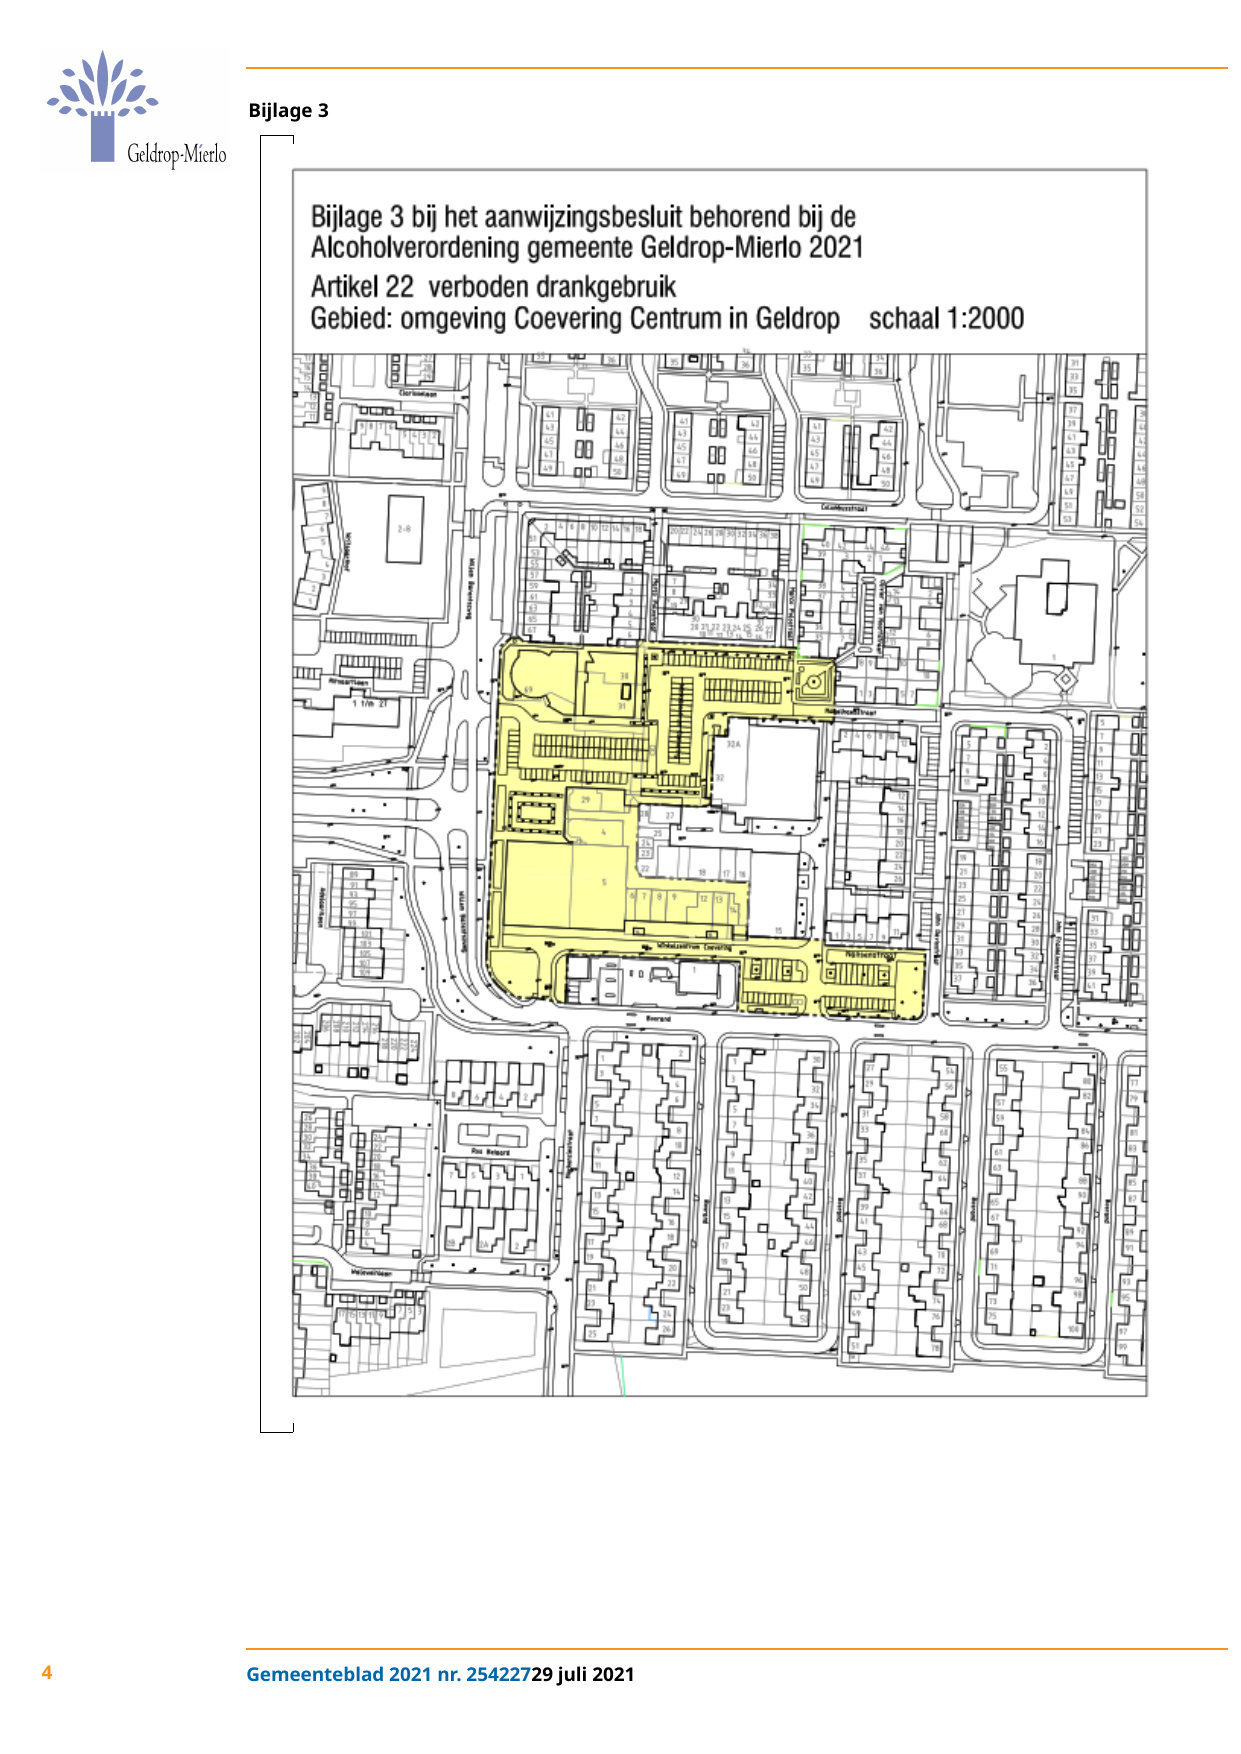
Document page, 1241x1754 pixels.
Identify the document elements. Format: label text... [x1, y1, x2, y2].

text Bijlage 3 [248, 95, 1152, 123]
picture [268, 144, 1173, 1423]
picture [41, 47, 231, 172]
